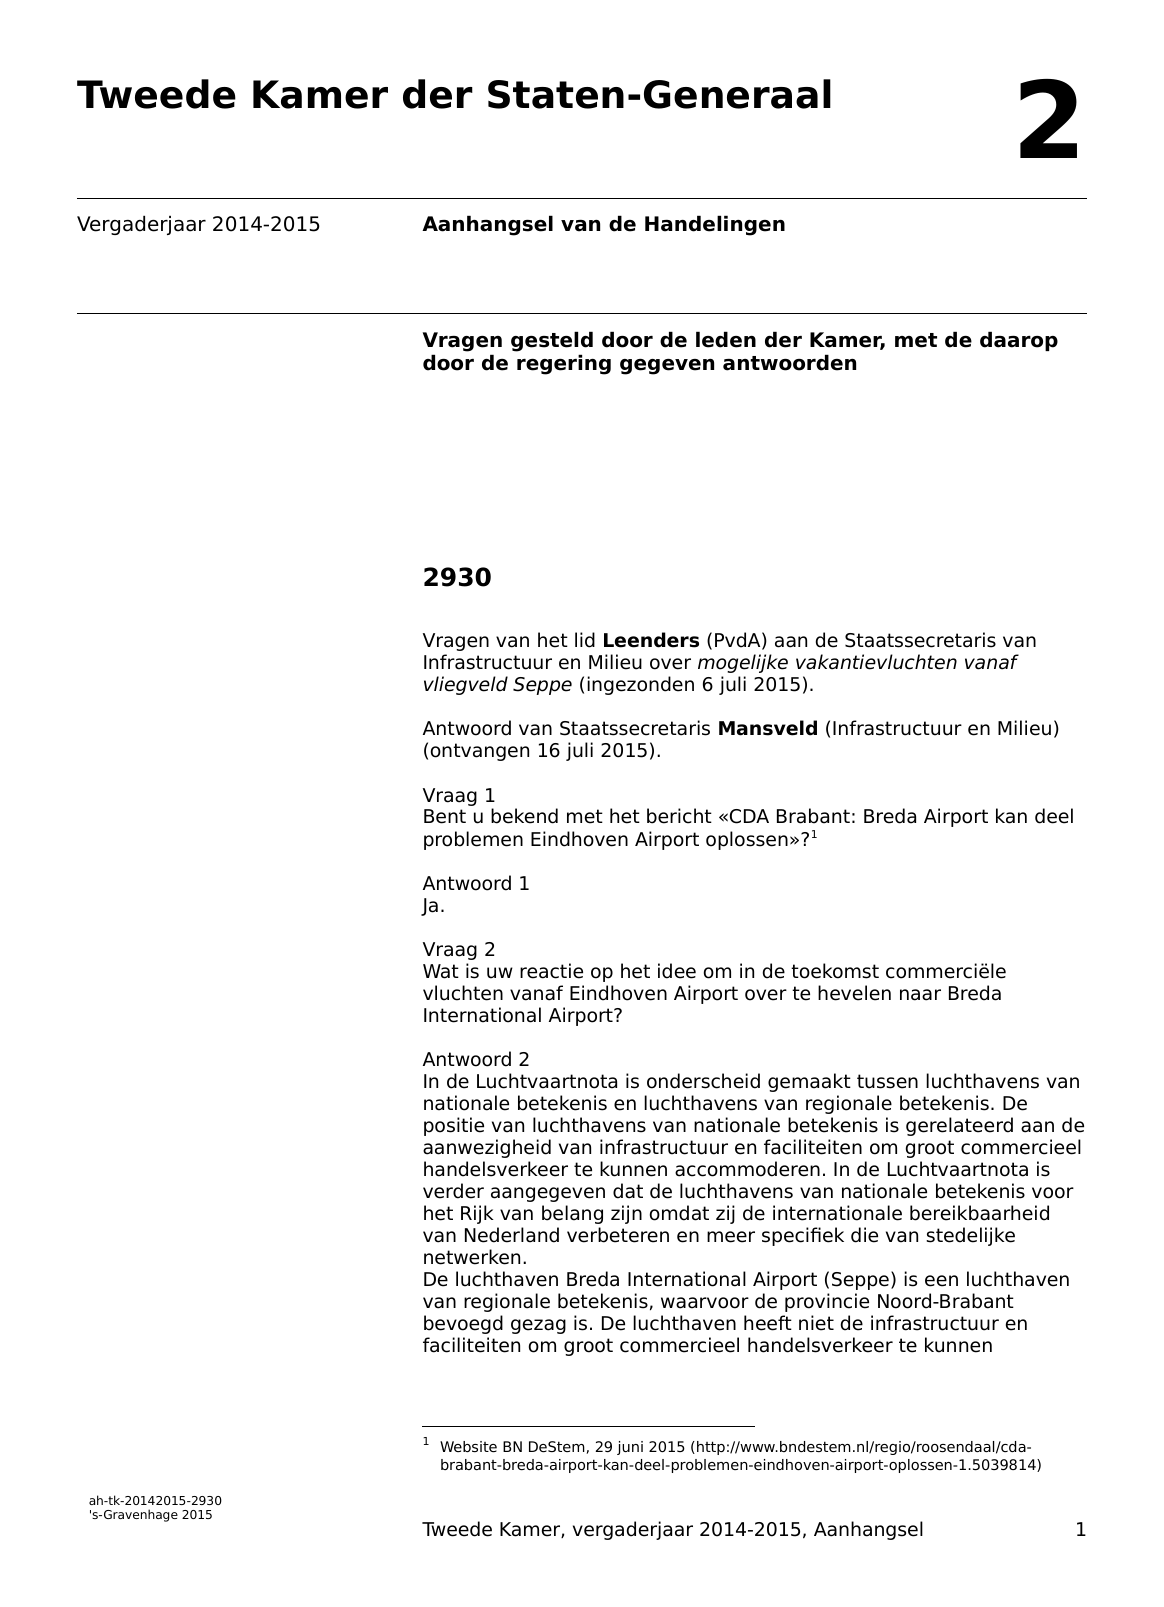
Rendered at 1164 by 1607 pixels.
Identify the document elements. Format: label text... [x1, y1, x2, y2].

text Vraag 1 [422, 784, 1087, 806]
table_cell [77, 314, 422, 375]
text 2930 [422, 563, 1087, 592]
text 's-Gravenhage 2015 [88, 1508, 323, 1522]
text Antwoord 2 [422, 1049, 1087, 1071]
table_header Tweede Kamer der Staten-Generaal [77, 59, 886, 198]
table_header 2 [886, 59, 1087, 198]
text Website BN DeStem, 29 juni 2015 (http://www.bndestem.nl/regio/roosendaal/cda-brabant-breda-airport-kan-deel-problemen-eindhoven-airport-oplossen-1.5039814) [422, 1435, 1087, 1474]
table_cell Vragen gesteld door de leden der Kamer, met de daarop door de regering gegeven antwoorden [422, 314, 1087, 375]
text Ja. [422, 894, 1087, 917]
text Vragen van het lid Leenders (PvdA) aan de Staatssecretaris van Infrastructuur en Milieu over mogelijke vakantievluchten vanaf vliegveld Seppe (ingezonden 6 juli 2015). [422, 630, 1087, 696]
table_cell Aanhangsel van de Handelingen [422, 199, 1087, 313]
text In de Luchtvaartnota is onderscheid gemaakt tussen luchthavens van nationale betekenis en luchthavens van regionale betekenis. De positie van luchthavens van nationale betekenis is gerelateerd aan de aanwezigheid van infrastructuur en faciliteiten om groot commercieel handelsverkeer te kunnen accommoderen. In de Luchtvaartnota is verder aangegeven dat de luchthavens van nationale betekenis voor het Rijk van belang zijn omdat zij de internationale bereikbaarheid van Nederland verbeteren en meer specifiek die van stedelijke netwerken. [422, 1071, 1087, 1269]
text De luchthaven Breda International Airport (Seppe) is een luchthaven van regionale betekenis, waarvoor de provincie Noord-Brabant bevoegd gezag is. De luchthaven heeft niet de infrastructuur en faciliteiten om groot commercieel handelsverkeer te kunnen [422, 1269, 1087, 1357]
text ah-tk-20142015-2930 [88, 1494, 323, 1508]
table_cell Vergaderjaar 2014-2015 [77, 199, 422, 313]
text Antwoord 1 [422, 873, 1087, 894]
text Wat is uw reactie op het idee om in de toekomst commerciële vluchten vanaf Eindhoven Airport over te hevelen naar Breda International Airport? [422, 961, 1087, 1027]
text Antwoord van Staatssecretaris Mansveld (Infrastructuur en Milieu) (ontvangen 16 juli 2015). [422, 718, 1087, 762]
text Bent u bekend met het bericht «CDA Brabant: Breda Airport kan deel problemen Eindhoven Airport oplossen»? [422, 806, 1087, 850]
text Vraag 2 [422, 939, 1087, 961]
